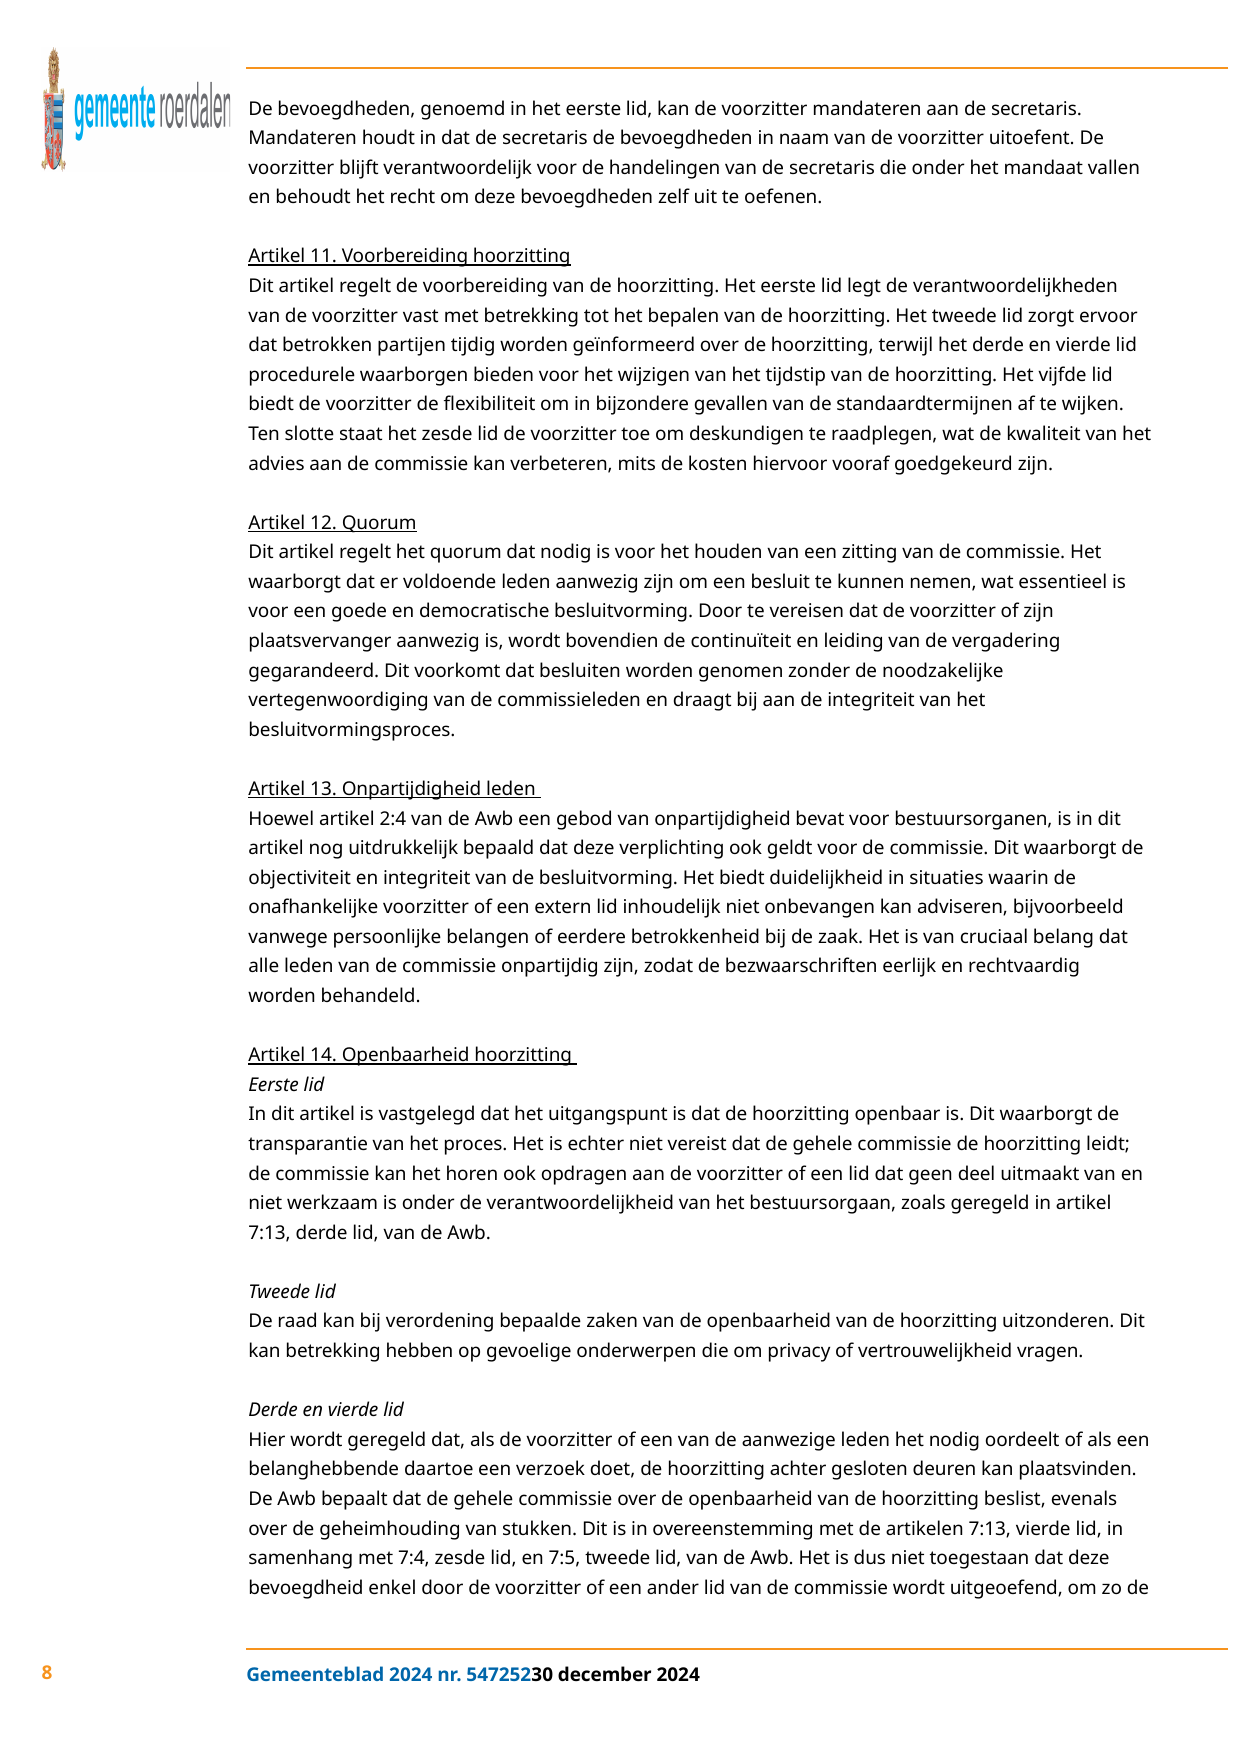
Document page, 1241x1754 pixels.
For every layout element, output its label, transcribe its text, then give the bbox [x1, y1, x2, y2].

picture [41, 47, 231, 172]
text Tweede lid [248, 1278, 1152, 1304]
text Dit artikel regelt de voorbereiding van de hoorzitting. Het eerste lid legt de verantwoordelijkheden van de voorzitter vast met betrekking tot het bepalen van de hoorzitting. Het tweede lid zorgt ervoor dat betrokken partijen tijdig worden geïnformeerd over de hoorzitting, terwijl het derde en vierde lid procedurele waarborgen bieden voor het wijzigen van het tijdstip van de hoorzitting. Het vijfde lid biedt de voorzitter de flexibiliteit om in bijzondere gevallen van de standaardtermijnen af te wijken. Ten slotte staat het zesde lid de voorzitter toe om deskundigen te raadplegen, wat de kwaliteit van het advies aan de commissie kan verbeteren, mits de kosten hiervoor vooraf goedgekeurd zijn. [248, 272, 1152, 476]
text Artikel 14. Openbaarheid hoorzitting [248, 1041, 1152, 1067]
text De raad kan bij verordening bepaalde zaken van de openbaarheid van de hoorzitting uitzonderen. Dit kan betrekking hebben op gevoelige onderwerpen die om privacy of vertrouwelijkheid vragen. [248, 1308, 1152, 1363]
text Dit artikel regelt het quorum dat nodig is voor het houden van een zitting van de commissie. Het waarborgt dat er voldoende leden aanwezig zijn om een besluit te kunnen nemen, wat essentieel is voor een goede en democratische besluitvorming. Door te vereisen dat de voorzitter of zijn plaatsvervanger aanwezig is, wordt bovendien de continuïteit en leiding van de vergadering gegarandeerd. Dit voorkomt dat besluiten worden genomen zonder de noodzakelijke vertegenwoordiging van de commissieleden en draagt bij aan de integriteit van het besluitvormingsproces. [248, 538, 1152, 742]
text In dit artikel is vastgelegd dat het uitgangspunt is dat de hoorzitting openbaar is. Dit waarborgt de transparantie van het proces. Het is echter niet vereist dat de gehele commissie de hoorzitting leidt; de commissie kan het horen ook opdragen aan de voorzitter of een lid dat geen deel uitmaakt van en niet werkzaam is onder de verantwoordelijkheid van het bestuursorgaan, zoals geregeld in artikel 7:13, derde lid, van de Awb. [248, 1101, 1152, 1245]
text Artikel 11. Voorbereiding hoorzitting [248, 243, 1152, 268]
text De bevoegdheden, genoemd in het eerste lid, kan de voorzitter mandateren aan de secretaris. Mandateren houdt in dat de secretaris de bevoegdheden in naam van de voorzitter uitoefent. De voorzitter blijft verantwoordelijk voor de handelingen van de secretaris die onder het mandaat vallen en behoudt het recht om deze bevoegdheden zelf uit te oefenen. [248, 95, 1152, 209]
text Hier wordt geregeld dat, als de voorzitter of een van de aanwezige leden het nodig oordeelt of als een belanghebbende daartoe een verzoek doet, de hoorzitting achter gesloten deuren kan plaatsvinden. De Awb bepaalt dat de gehele commissie over de openbaarheid van de hoorzitting beslist, evenals over de geheimhouding van stukken. Dit is in overeenstemming met de artikelen 7:13, vierde lid, in samenhang met 7:4, zesde lid, en 7:5, tweede lid, van de Awb. Het is dus niet toegestaan dat deze bevoegdheid enkel door de voorzitter of een ander lid van de commissie wordt uitgeoefend, om zo de [248, 1426, 1152, 1600]
text Artikel 13. Onpartijdigheid leden [248, 775, 1152, 801]
text Artikel 12. Quorum [248, 509, 1152, 535]
text Derde en vierde lid [248, 1396, 1152, 1422]
text Eerste lid [248, 1071, 1152, 1097]
text Hoewel artikel 2:4 van de Awb een gebod van onpartijdigheid bevat voor bestuursorganen, is in dit artikel nog uitdrukkelijk bepaald dat deze verplichting ook geldt voor de commissie. Dit waarborgt de objectiviteit en integriteit van de besluitvorming. Het biedt duidelijkheid in situaties waarin de onafhankelijke voorzitter of een extern lid inhoudelijk niet onbevangen kan adviseren, bijvoorbeeld vanwege persoonlijke belangen of eerdere betrokkenheid bij de zaak. Het is van cruciaal belang dat alle leden van de commissie onpartijdig zijn, zodat de bezwaarschriften eerlijk en rechtvaardig worden behandeld. [248, 805, 1152, 1008]
